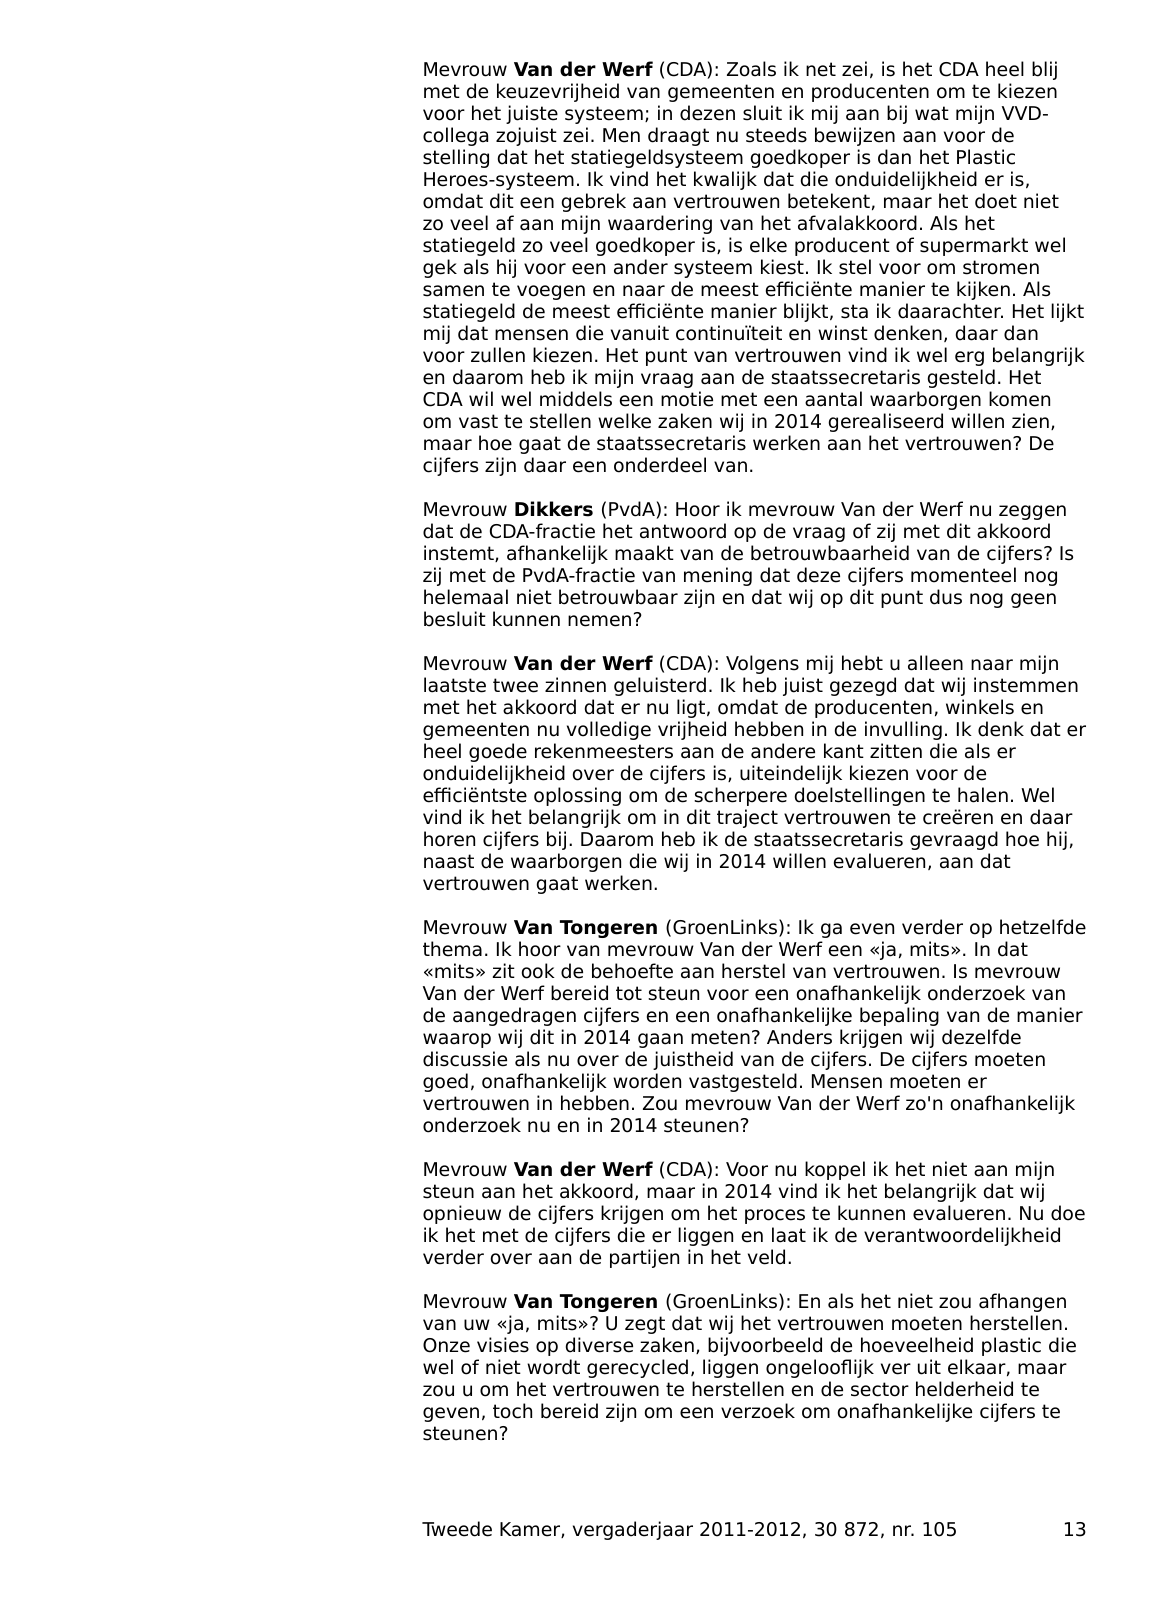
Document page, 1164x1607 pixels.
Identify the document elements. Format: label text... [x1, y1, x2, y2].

text Mevrouw Van Tongeren (GroenLinks): En als het niet zou afhangen van uw «ja, mits»? U zegt dat wij het vertrouwen moeten herstellen. Onze visies op diverse zaken, bijvoorbeeld de hoeveelheid plastic die wel of niet wordt gerecycled, liggen ongelooflijk ver uit elkaar, maar zou u om het vertrouwen te herstellen en de sector helderheid te geven, toch bereid zijn om een verzoek om onafhankelijke cijfers te steunen? [422, 1291, 1087, 1445]
text Mevrouw Van Tongeren (GroenLinks): Ik ga even verder op hetzelfde thema. Ik hoor van mevrouw Van der Werf een «ja, mits». In dat «mits» zit ook de behoefte aan herstel van vertrouwen. Is mevrouw Van der Werf bereid tot steun voor een onafhankelijk onderzoek van de aangedragen cijfers en een onafhankelijke bepaling van de manier waarop wij dit in 2014 gaan meten? Anders krijgen wij dezelfde discussie als nu over de juistheid van de cijfers. De cijfers moeten goed, onafhankelijk worden vastgesteld. Mensen moeten er vertrouwen in hebben. Zou mevrouw Van der Werf zo'n onafhankelijk onderzoek nu en in 2014 steunen? [422, 917, 1087, 1137]
text Mevrouw Van der Werf (CDA): Zoals ik net zei, is het CDA heel blij met de keuzevrijheid van gemeenten en producenten om te kiezen voor het juiste systeem; in dezen sluit ik mij aan bij wat mijn VVD-collega zojuist zei. Men draagt nu steeds bewijzen aan voor de stelling dat het statiegeldsysteem goedkoper is dan het Plastic Heroes-systeem. Ik vind het kwalijk dat die onduidelijkheid er is, omdat dit een gebrek aan vertrouwen betekent, maar het doet niet zo veel af aan mijn waardering van het afvalakkoord. Als het statiegeld zo veel goedkoper is, is elke producent of supermarkt wel gek als hij voor een ander systeem kiest. Ik stel voor om stromen samen te voegen en naar de meest efficiënte manier te kijken. Als statiegeld de meest efficiënte manier blijkt, sta ik daarachter. Het lijkt mij dat mensen die vanuit continuïteit en winst denken, daar dan voor zullen kiezen. Het punt van vertrouwen vind ik wel erg belangrijk en daarom heb ik mijn vraag aan de staatssecretaris gesteld. Het CDA wil wel middels een motie met een aantal waarborgen komen om vast te stellen welke zaken wij in 2014 gerealiseerd willen zien, maar hoe gaat de staatssecretaris werken aan het vertrouwen? De cijfers zijn daar een onderdeel van. [422, 59, 1087, 477]
text Mevrouw Dikkers (PvdA): Hoor ik mevrouw Van der Werf nu zeggen dat de CDA-fractie het antwoord op de vraag of zij met dit akkoord instemt, afhankelijk maakt van de betrouwbaarheid van de cijfers? Is zij met de PvdA-fractie van mening dat deze cijfers momenteel nog helemaal niet betrouwbaar zijn en dat wij op dit punt dus nog geen besluit kunnen nemen? [422, 499, 1087, 631]
text Mevrouw Van der Werf (CDA): Voor nu koppel ik het niet aan mijn steun aan het akkoord, maar in 2014 vind ik het belangrijk dat wij opnieuw de cijfers krijgen om het proces te kunnen evalueren. Nu doe ik het met de cijfers die er liggen en laat ik de verantwoordelijkheid verder over aan de partijen in het veld. [422, 1159, 1087, 1269]
text Mevrouw Van der Werf (CDA): Volgens mij hebt u alleen naar mijn laatste twee zinnen geluisterd. Ik heb juist gezegd dat wij instemmen met het akkoord dat er nu ligt, omdat de producenten, winkels en gemeenten nu volledige vrijheid hebben in de invulling. Ik denk dat er heel goede rekenmeesters aan de andere kant zitten die als er onduidelijkheid over de cijfers is, uiteindelijk kiezen voor de efficiëntste oplossing om de scherpere doelstellingen te halen. Wel vind ik het belangrijk om in dit traject vertrouwen te creëren en daar horen cijfers bij. Daarom heb ik de staatssecretaris gevraagd hoe hij, naast de waarborgen die wij in 2014 willen evalueren, aan dat vertrouwen gaat werken. [422, 653, 1087, 895]
